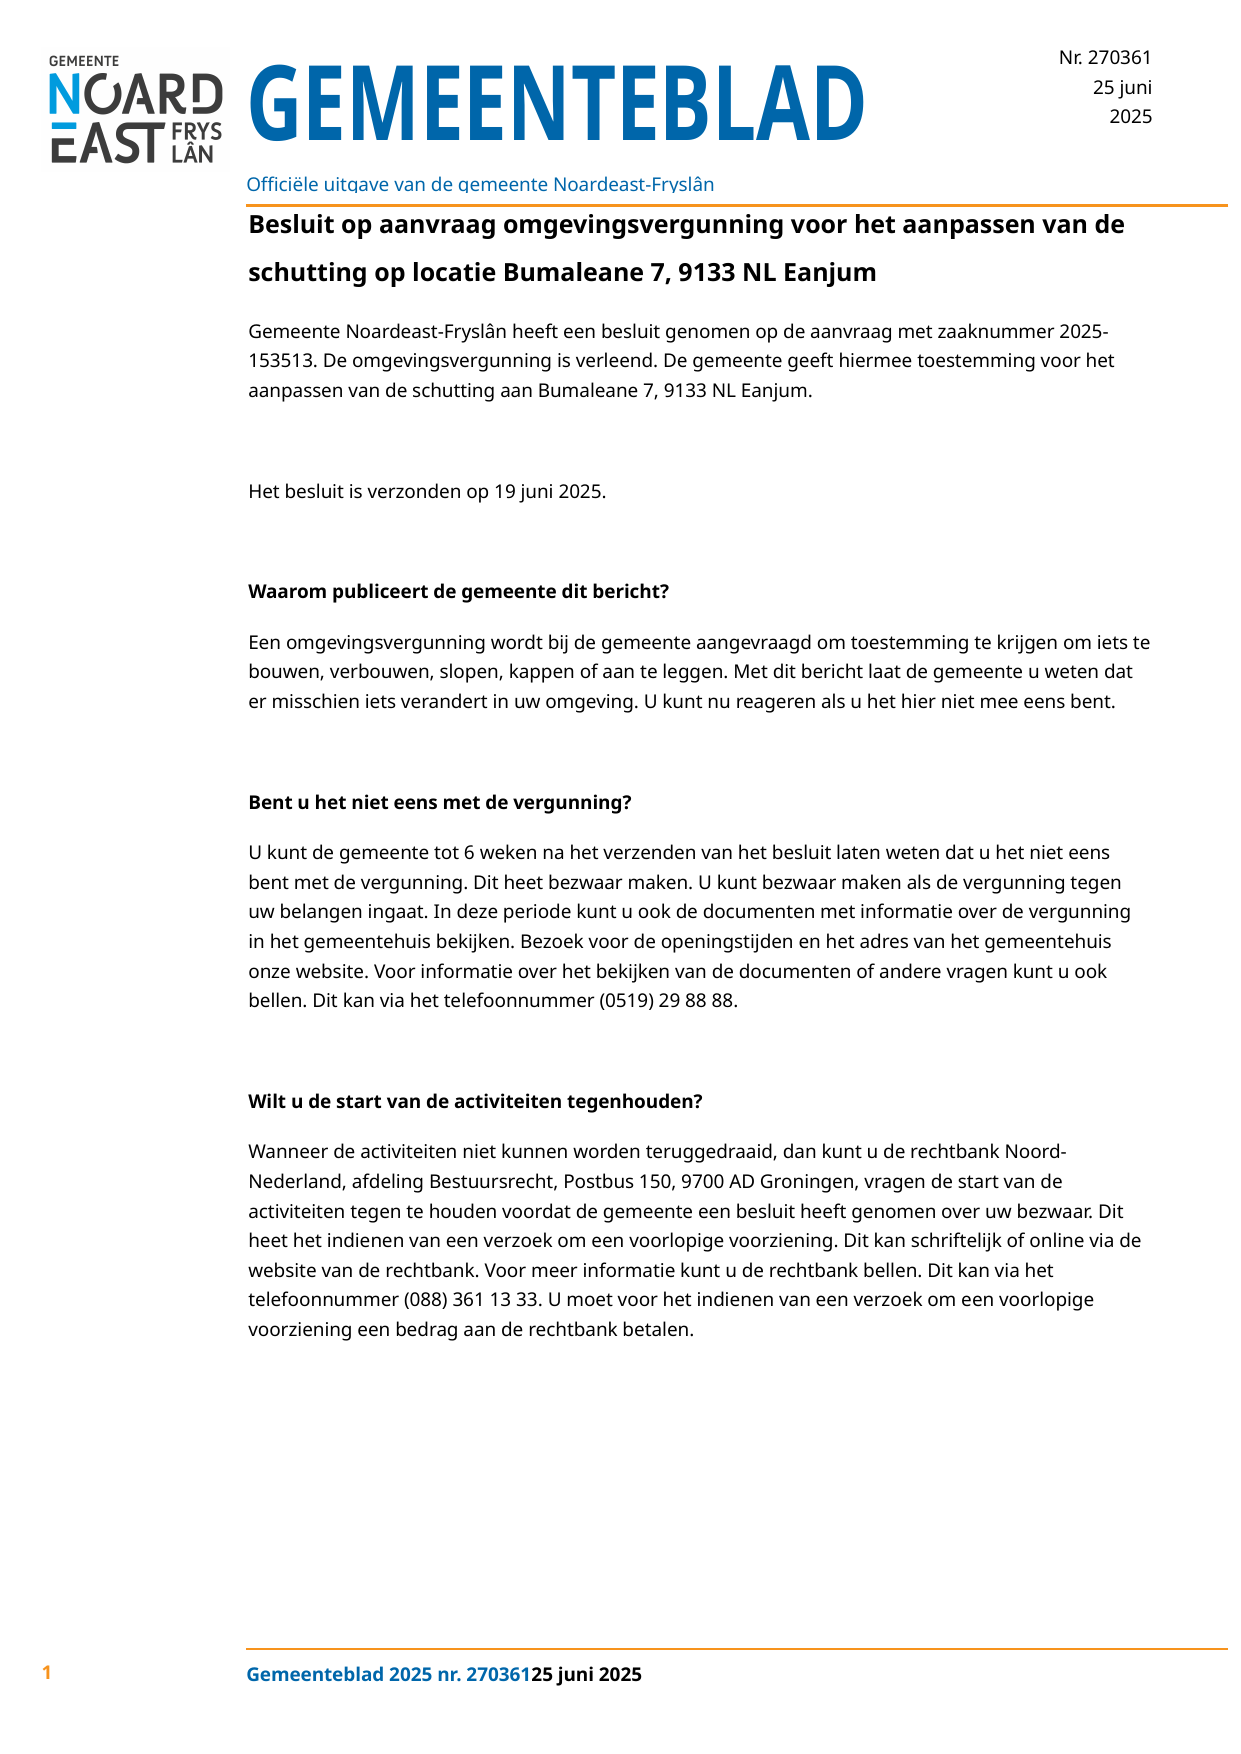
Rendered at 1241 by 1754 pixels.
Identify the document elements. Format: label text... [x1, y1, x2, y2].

picture [41, 47, 231, 172]
text Een omgevingsvergunning wordt bij de gemeente aangevraagd om toestemming te krijgen om iets te bouwen, verbouwen, slopen, kappen of aan te leggen. Met dit bericht laat de gemeente u weten dat er misschien iets verandert in uw omgeving. U kunt nu reageren als u het hier niet mee eens bent. [248, 629, 1152, 714]
text Besluit op aanvraag omgevingsvergunning voor het aanpassen van de schutting op locatie Bumaleane 7, 9133 NL Eanjum [248, 207, 1152, 288]
text Wanneer de activiteiten niet kunnen worden teruggedraaid, dan kunt u de rechtbank Noord-Nederland, afdeling Bestuursrecht, Postbus 150, 9700 AD Groningen, vragen de start van de activiteiten tegen te houden voordat de gemeente een besluit heeft genomen over uw bezwaar. Dit heet het indienen van een verzoek om een voorlopige voorziening. Dit kan schriftelijk of online via de website van de rechtbank. Voor meer informatie kunt u de rechtbank bellen. Dit kan via het telefoonnummer (088) 361 13 33. U moet voor het indienen van een verzoek om een voorlopige voorziening een bedrag aan de rechtbank betalen. [248, 1139, 1152, 1342]
text Waarom publiceert de gemeente dit bericht? [248, 579, 1152, 604]
text Wilt u de start van de activiteiten tegenhouden? [248, 1088, 1152, 1114]
text Bent u het niet eens met de vergunning? [248, 789, 1152, 815]
text U kunt de gemeente tot 6 weken na het verzenden van het besluit laten weten dat u het niet eens bent met de vergunning. Dit heet bezwaar maken. U kunt bezwaar maken als de vergunning tegen uw belangen ingaat. In deze periode kunt u ook de documenten met informatie over de vergunning in het gemeentehuis bekijken. Bezoek voor de openingstijden en het adres van het gemeentehuis onze website. Voor informatie over het bekijken van de documenten of andere vragen kunt u ook bellen. Dit kan via het telefoonnummer (0519) 29 88 88. [248, 839, 1152, 1013]
text Gemeente Noardeast-Fryslân heeft een besluit genomen op de aanvraag met zaaknummer 2025-153513. De omgevingsvergunning is verleend. De gemeente geeft hiermee toestemming voor het aanpassen van de schutting aan Bumaleane 7, 9133 NL Eanjum. [248, 318, 1152, 403]
text Het besluit is verzonden op 19 juni 2025. [248, 478, 1152, 504]
